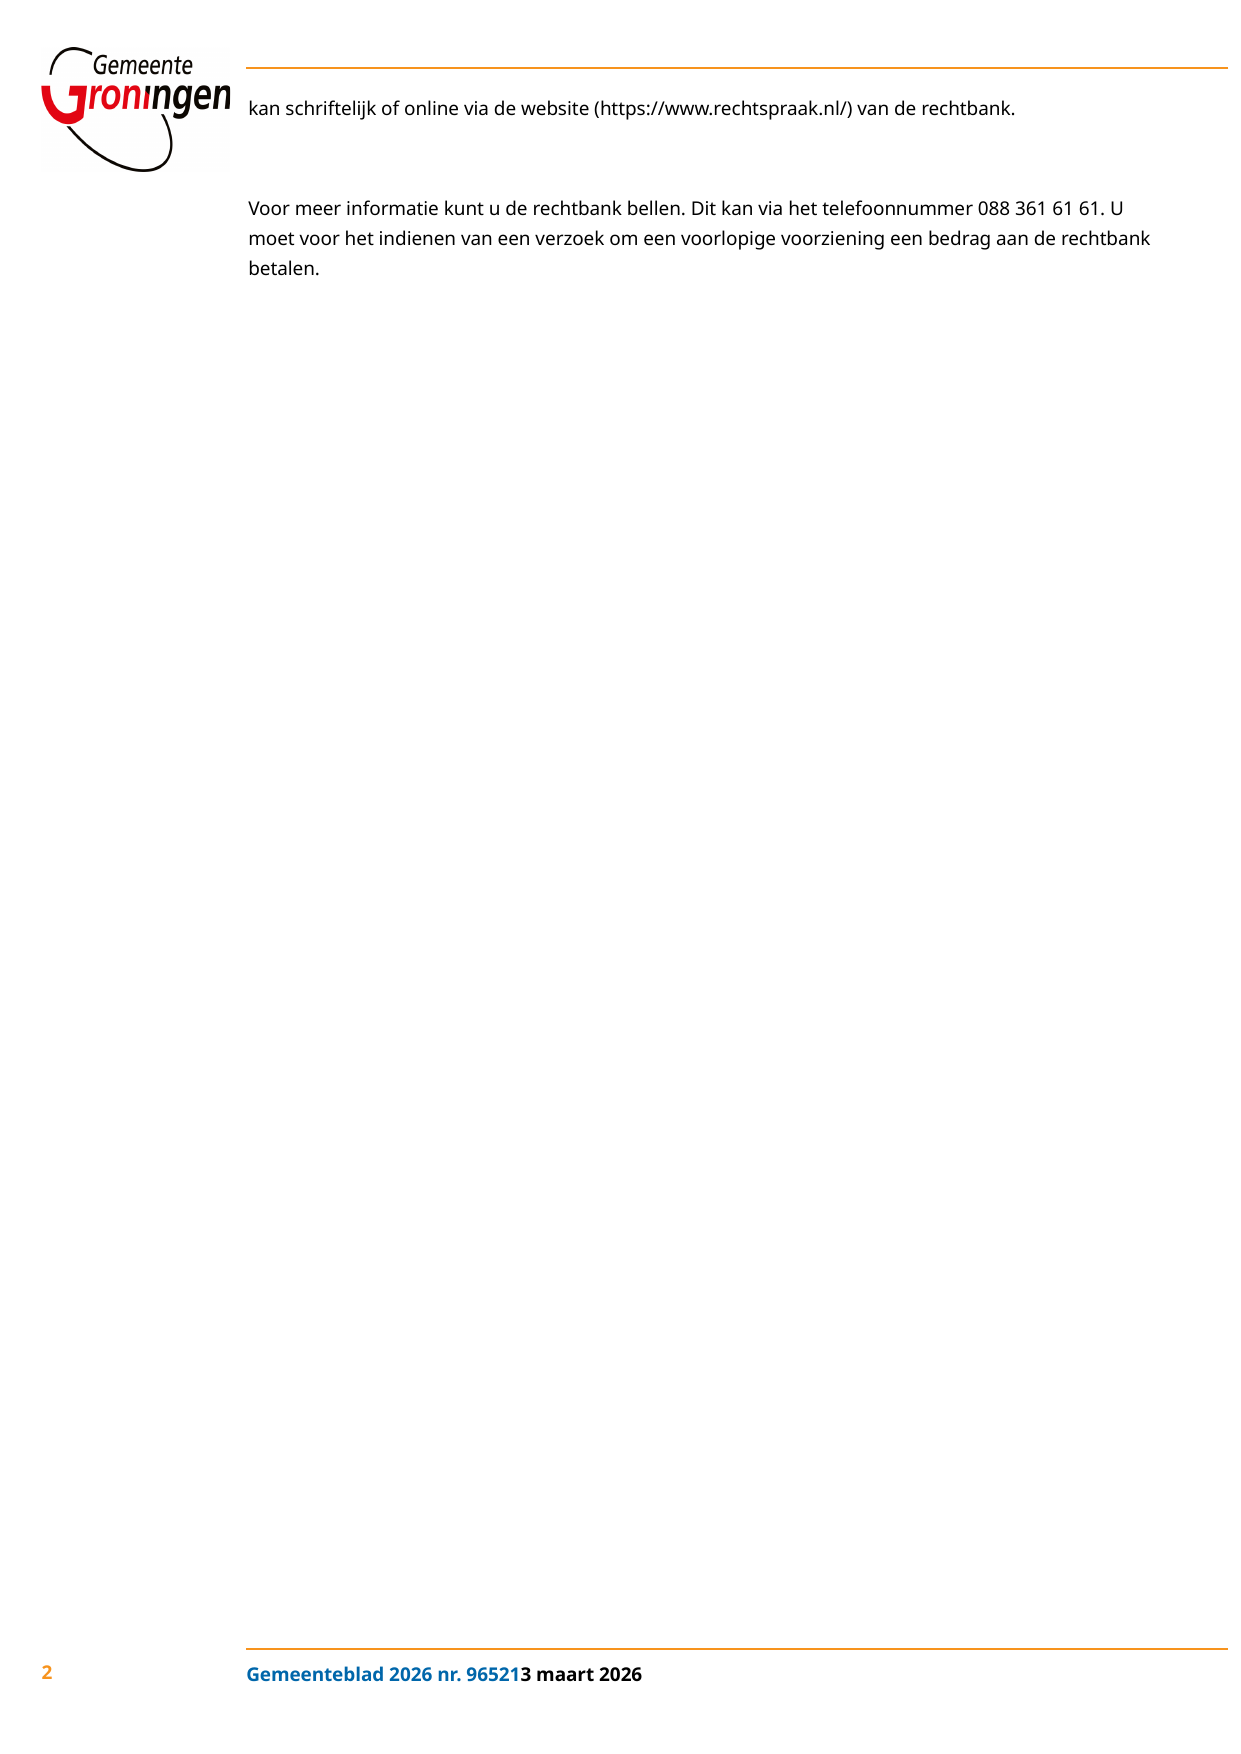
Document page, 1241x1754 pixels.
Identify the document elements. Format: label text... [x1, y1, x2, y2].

text kan schriftelijk of online via de website (https://www.rechtspraak.nl/) van de rechtbank. [248, 95, 1152, 121]
text Voor meer informatie kunt u de rechtbank bellen. Dit kan via het telefoonnummer 088 361 61 61. U moet voor het indienen van een verzoek om een voorlopige voorziening een bedrag aan de rechtbank betalen. [248, 196, 1152, 281]
picture [41, 47, 231, 172]
